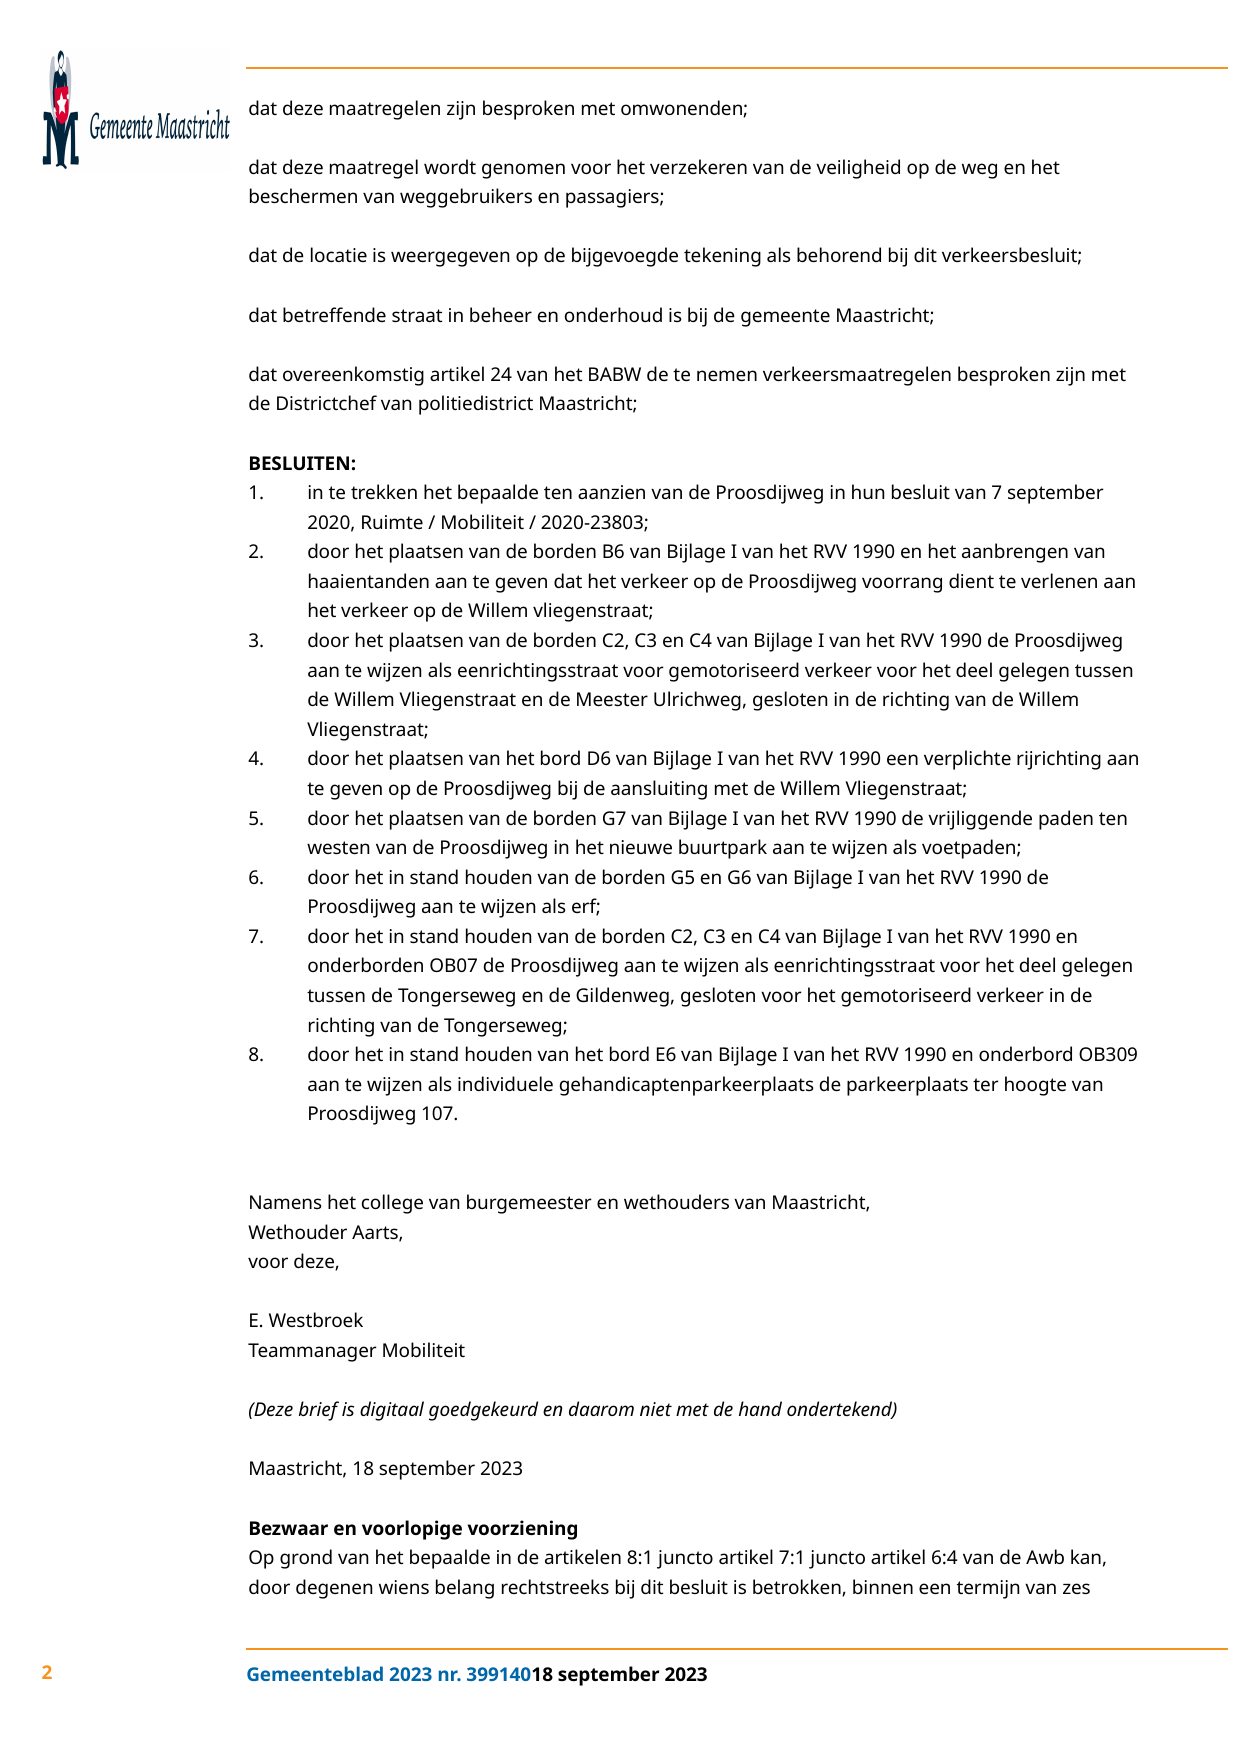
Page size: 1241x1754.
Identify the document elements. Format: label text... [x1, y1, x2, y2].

text Teammanager Mobiliteit [248, 1337, 1152, 1363]
picture [41, 47, 231, 172]
text Maastricht, 18 september 2023 [248, 1456, 1152, 1481]
list in te trekken het bepaalde ten aanzien van de Proosdijweg in hun besluit van 7 september 2020, Ruimte / Mobiliteit / 2020-23803; [248, 479, 1152, 535]
list door het plaatsen van de borden C2, C3 en C4 van Bijlage I van het RVV 1990 de Proosdijweg aan te wijzen als eenrichtingsstraat voor gemotoriseerd verkeer voor het deel gelegen tussen de Willem Vliegenstraat en de Meester Ulrichweg, gesloten in de richting van de Willem Vliegenstraat; [248, 627, 1152, 742]
list door het plaatsen van de borden G7 van Bijlage I van het RVV 1990 de vrijliggende paden ten westen van de Proosdijweg in het nieuwe buurtpark aan te wijzen als voetpaden; [248, 805, 1152, 860]
list door het in stand houden van het bord E6 van Bijlage I van het RVV 1990 en onderbord OB309 aan te wijzen als individuele gehandicaptenparkeerplaats de parkeerplaats ter hoogte van Proosdijweg 107. [248, 1041, 1152, 1126]
list door het in stand houden van de borden G5 en G6 van Bijlage I van het RVV 1990 de Proosdijweg aan te wijzen als erf; [248, 864, 1152, 919]
text BESLUITEN: [248, 450, 1152, 476]
text (Deze brief is digitaal goedgekeurd en daarom niet met de hand ondertekend) [248, 1396, 1152, 1422]
text dat de locatie is weergegeven op de bijgevoegde tekening als behorend bij dit verkeersbesluit; [248, 243, 1152, 268]
text E. Westbroek [248, 1308, 1152, 1333]
text dat betreffende straat in beheer en onderhoud is bij de gemeente Maastricht; [248, 302, 1152, 328]
text Op grond van het bepaalde in de artikelen 8:1 juncto artikel 7:1 juncto artikel 6:4 van de Awb kan, door degenen wiens belang rechtstreeks bij dit besluit is betrokken, binnen een termijn van zes [248, 1544, 1152, 1600]
text dat deze maatregelen zijn besproken met omwonenden; [248, 95, 1152, 121]
list door het plaatsen van het bord D6 van Bijlage I van het RVV 1990 een verplichte rijrichting aan te geven op de Proosdijweg bij de aansluiting met de Willem Vliegenstraat; [248, 746, 1152, 801]
text Bezwaar en voorlopige voorziening [248, 1515, 1152, 1541]
text dat overeenkomstig artikel 24 van het BABW de te nemen verkeersmaatregelen besproken zijn met de Districtchef van politiedistrict Maastricht; [248, 361, 1152, 416]
list door het in stand houden van de borden C2, C3 en C4 van Bijlage I van het RVV 1990 en onderborden OB07 de Proosdijweg aan te wijzen als eenrichtingsstraat voor het deel gelegen tussen de Tongerseweg en de Gildenweg, gesloten voor het gemotoriseerd verkeer in de richting van de Tongerseweg; [248, 923, 1152, 1038]
list door het plaatsen van de borden B6 van Bijlage I van het RVV 1990 en het aanbrengen van haaientanden aan te geven dat het verkeer op de Proosdijweg voorrang dient te verlenen aan het verkeer op de Willem vliegenstraat; [248, 538, 1152, 623]
text dat deze maatregel wordt genomen voor het verzekeren van de veiligheid op de weg en het beschermen van weggebruikers en passagiers; [248, 154, 1152, 209]
text Wethouder Aarts, [248, 1219, 1152, 1245]
text Namens het college van burgemeester en wethouders van Maastricht, [248, 1189, 1152, 1215]
text voor deze, [248, 1248, 1152, 1274]
